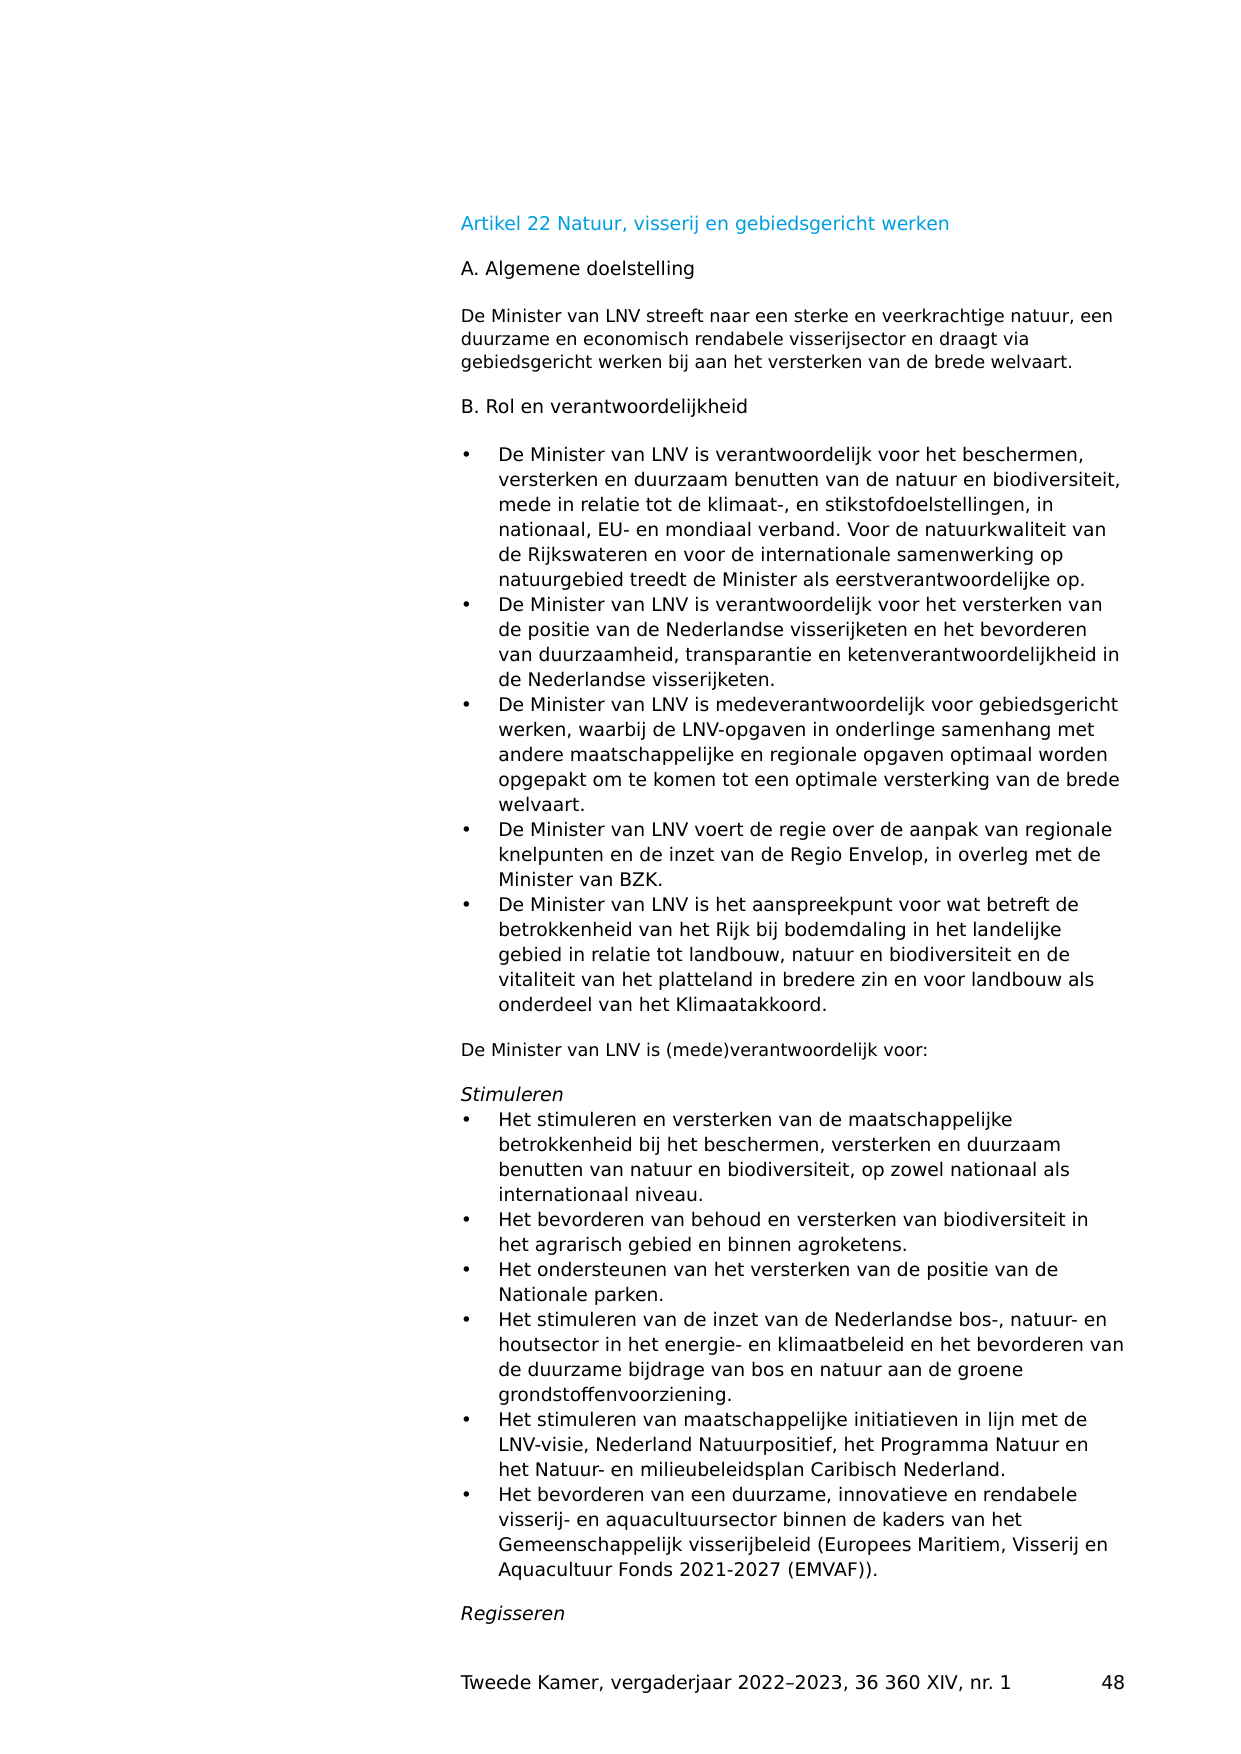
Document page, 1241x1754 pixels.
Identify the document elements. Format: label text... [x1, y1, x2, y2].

title B. Rol en verantwoordelijkheid [461, 396, 1125, 418]
list Het ondersteunen van het versterken van de positie van de Nationale parken. [461, 1256, 1125, 1306]
list De Minister van LNV is verantwoordelijk voor het versterken van de positie van de Nederlandse visserijketen en het bevorderen van duurzaamheid, transparantie en ketenverantwoordelijkheid in de Nederlandse visserijketen. [461, 591, 1125, 691]
list Het bevorderen van behoud en versterken van biodiversiteit in het agrarisch gebied en binnen agroketens. [461, 1206, 1125, 1256]
list Het stimuleren van maatschappelijke initiatieven in lijn met de LNV-visie, Nederland Natuurpositief, het Programma Natuur en het Natuur- en milieubeleidsplan Caribisch Nederland. [461, 1406, 1125, 1481]
title Artikel 22 Natuur, visserij en gebiedsgericht werken [461, 213, 1125, 235]
list Het bevorderen van een duurzame, innovatieve en rendabele visserij- en aquacultuursector binnen de kaders van het Gemeenschappelijk visserijbeleid (Europees Maritiem, Visserij en Aquacultuur Fonds 2021-2027 (EMVAF)). [461, 1481, 1125, 1581]
list De Minister van LNV is verantwoordelijk voor het beschermen, versterken en duurzaam benutten van de natuur en biodiversiteit, mede in relatie tot de klimaat-, en stikstofdoelstellingen, in nationaal, EU- en mondiaal verband. Voor de natuurkwaliteit van de Rijkswateren en voor de internationale samenwerking op natuurgebied treedt de Minister als eerstverantwoordelijke op. [461, 441, 1125, 591]
list De Minister van LNV voert de regie over de aanpak van regionale knelpunten en de inzet van de Regio Envelop, in overleg met de Minister van BZK. [461, 816, 1125, 891]
list De Minister van LNV is medeverantwoordelijk voor gebiedsgericht werken, waarbij de LNV-opgaven in onderlinge samenhang met andere maatschappelijke en regionale opgaven optimaal worden opgepakt om te komen tot een optimale versterking van de brede welvaart. [461, 691, 1125, 816]
text Stimuleren [461, 1084, 1125, 1106]
list Het stimuleren van de inzet van de Nederlandse bos-, natuur- en houtsector in het energie- en klimaatbeleid en het bevorderen van de duurzame bijdrage van bos en natuur aan de groene grondstoffenvoorziening. [461, 1306, 1125, 1406]
text De Minister van LNV is (mede)verantwoordelijk voor: [461, 1038, 1125, 1061]
list Het stimuleren en versterken van de maatschappelijke betrokkenheid bij het beschermen, versterken en duurzaam benutten van natuur en biodiversiteit, op zowel nationaal als internationaal niveau. [461, 1106, 1125, 1206]
text Regisseren [461, 1603, 1125, 1625]
text De Minister van LNV streeft naar een sterke en veerkrachtige natuur, een duurzame en economisch rendabele visserijsector en draagt via gebiedsgericht werken bij aan het versterken van de brede welvaart. [461, 304, 1125, 373]
list De Minister van LNV is het aanspreekpunt voor wat betreft de betrokkenheid van het Rijk bij bodemdaling in het landelijke gebied in relatie tot landbouw, natuur en biodiversiteit en de vitaliteit van het platteland in bredere zin en voor landbouw als onderdeel van het Klimaatakkoord. [461, 891, 1125, 1016]
title A. Algemene doelstelling [461, 258, 1125, 280]
